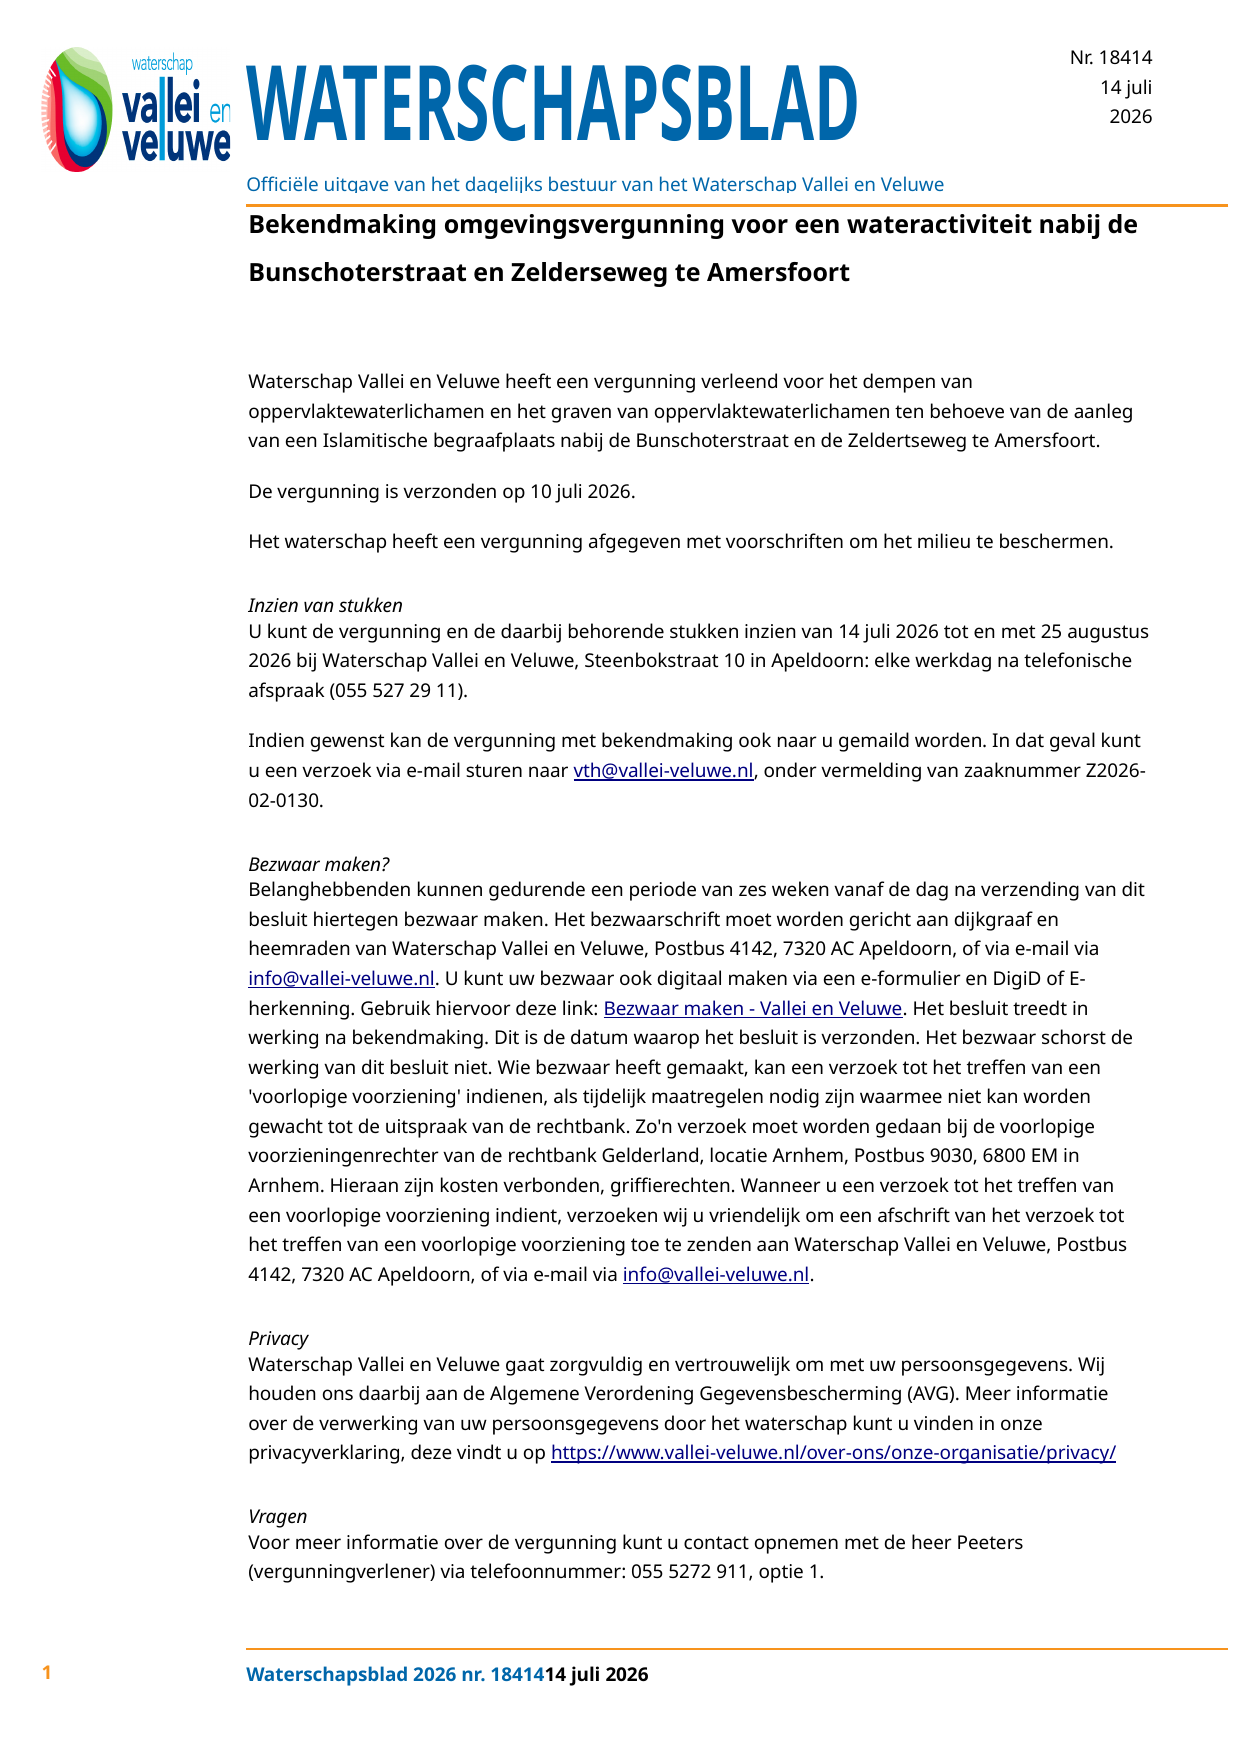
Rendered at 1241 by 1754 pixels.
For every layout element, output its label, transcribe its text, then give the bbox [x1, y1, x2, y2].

text Het waterschap heeft een vergunning afgegeven met voorschriften om het milieu te beschermen. [248, 528, 1152, 554]
picture [41, 47, 231, 172]
text Waterschap Vallei en Veluwe gaat zorgvuldig en vertrouwelijk om met uw persoonsgegevens. Wij houden ons daarbij aan de Algemene Verordening Gegevensbescherming (AVG). Meer informatie over de verwerking van uw persoonsgegevens door het waterschap kunt u vinden in onze privacyverklaring, deze vindt u op https://www.vallei-veluwe.nl/over-ons/onze-organisatie/privacy/ [248, 1351, 1152, 1465]
text Vragen [248, 1503, 1152, 1529]
text Belanghebbenden kunnen gedurende een periode van zes weken vanaf de dag na verzending van dit besluit hiertegen bezwaar maken. Het bezwaarschrift moet worden gericht aan dijkgraaf en heemraden van Waterschap Vallei en Veluwe, Postbus 4142, 7320 AC Apeldoorn, of via e-mail via info@vallei-veluwe.nl. U kunt uw bezwaar ook digitaal maken via een e-formulier en DigiD of E-herkenning. Gebruik hiervoor deze link: Bezwaar maken - Vallei en Veluwe. Het besluit treedt in werking na bekendmaking. Dit is de datum waarop het besluit is verzonden. Het bezwaar schorst de werking van dit besluit niet. Wie bezwaar heeft gemaakt, kan een verzoek tot het treffen van een 'voorlopige voorziening' indienen, als tijdelijk maatregelen nodig zijn waarmee niet kan worden gewacht tot de uitspraak van de rechtbank. Zo'n verzoek moet worden gedaan bij de voorlopige voorzieningenrechter van de rechtbank Gelderland, locatie Arnhem, Postbus 9030, 6800 EM in Arnhem. Hieraan zijn kosten verbonden, griffierechten. Wanneer u een verzoek tot het treffen van een voorlopige voorziening indient, verzoeken wij u vriendelijk om een afschrift van het verzoek tot het treffen van een voorlopige voorziening toe te zenden aan Waterschap Vallei en Veluwe, Postbus 4142, 7320 AC Apeldoorn, of via e-mail via info@vallei-veluwe.nl. [248, 876, 1152, 1287]
text Voor meer informatie over de vergunning kunt u contact opnemen met de heer Peeters (vergunningverlener) via telefoonnummer: 055 5272 911, optie 1. [248, 1529, 1152, 1584]
text U kunt de vergunning en de daarbij behorende stukken inzien van 14 juli 2026 tot en met 25 augustus 2026 bij Waterschap Vallei en Veluwe, Steenbokstraat 10 in Apeldoorn: elke werkdag na telefonische afspraak (055 527 29 11). [248, 618, 1152, 703]
text Bezwaar maken? [248, 851, 1152, 876]
text Bekendmaking omgevingsvergunning voor een wateractiviteit nabij de Bunschoterstraat en Zelderseweg te Amersfoort [248, 207, 1152, 288]
text De vergunning is verzonden op 10 juli 2026. [248, 478, 1152, 504]
text Waterschap Vallei en Veluwe heeft een vergunning verleend voor het dempen van oppervlaktewaterlichamen en het graven van oppervlaktewaterlichamen ten behoeve van de aanleg van een Islamitische begraafplaats nabij de Bunschoterstraat en de Zeldertseweg te Amersfoort. [248, 368, 1152, 453]
text Indien gewenst kan de vergunning met bekendmaking ook naar u gemaild worden. In dat geval kunt u een verzoek via e-mail sturen naar vth@vallei-veluwe.nl, onder vermelding van zaaknummer Z2026-02-0130. [248, 728, 1152, 812]
text Privacy [248, 1325, 1152, 1351]
text Inzien van stukken [248, 592, 1152, 618]
